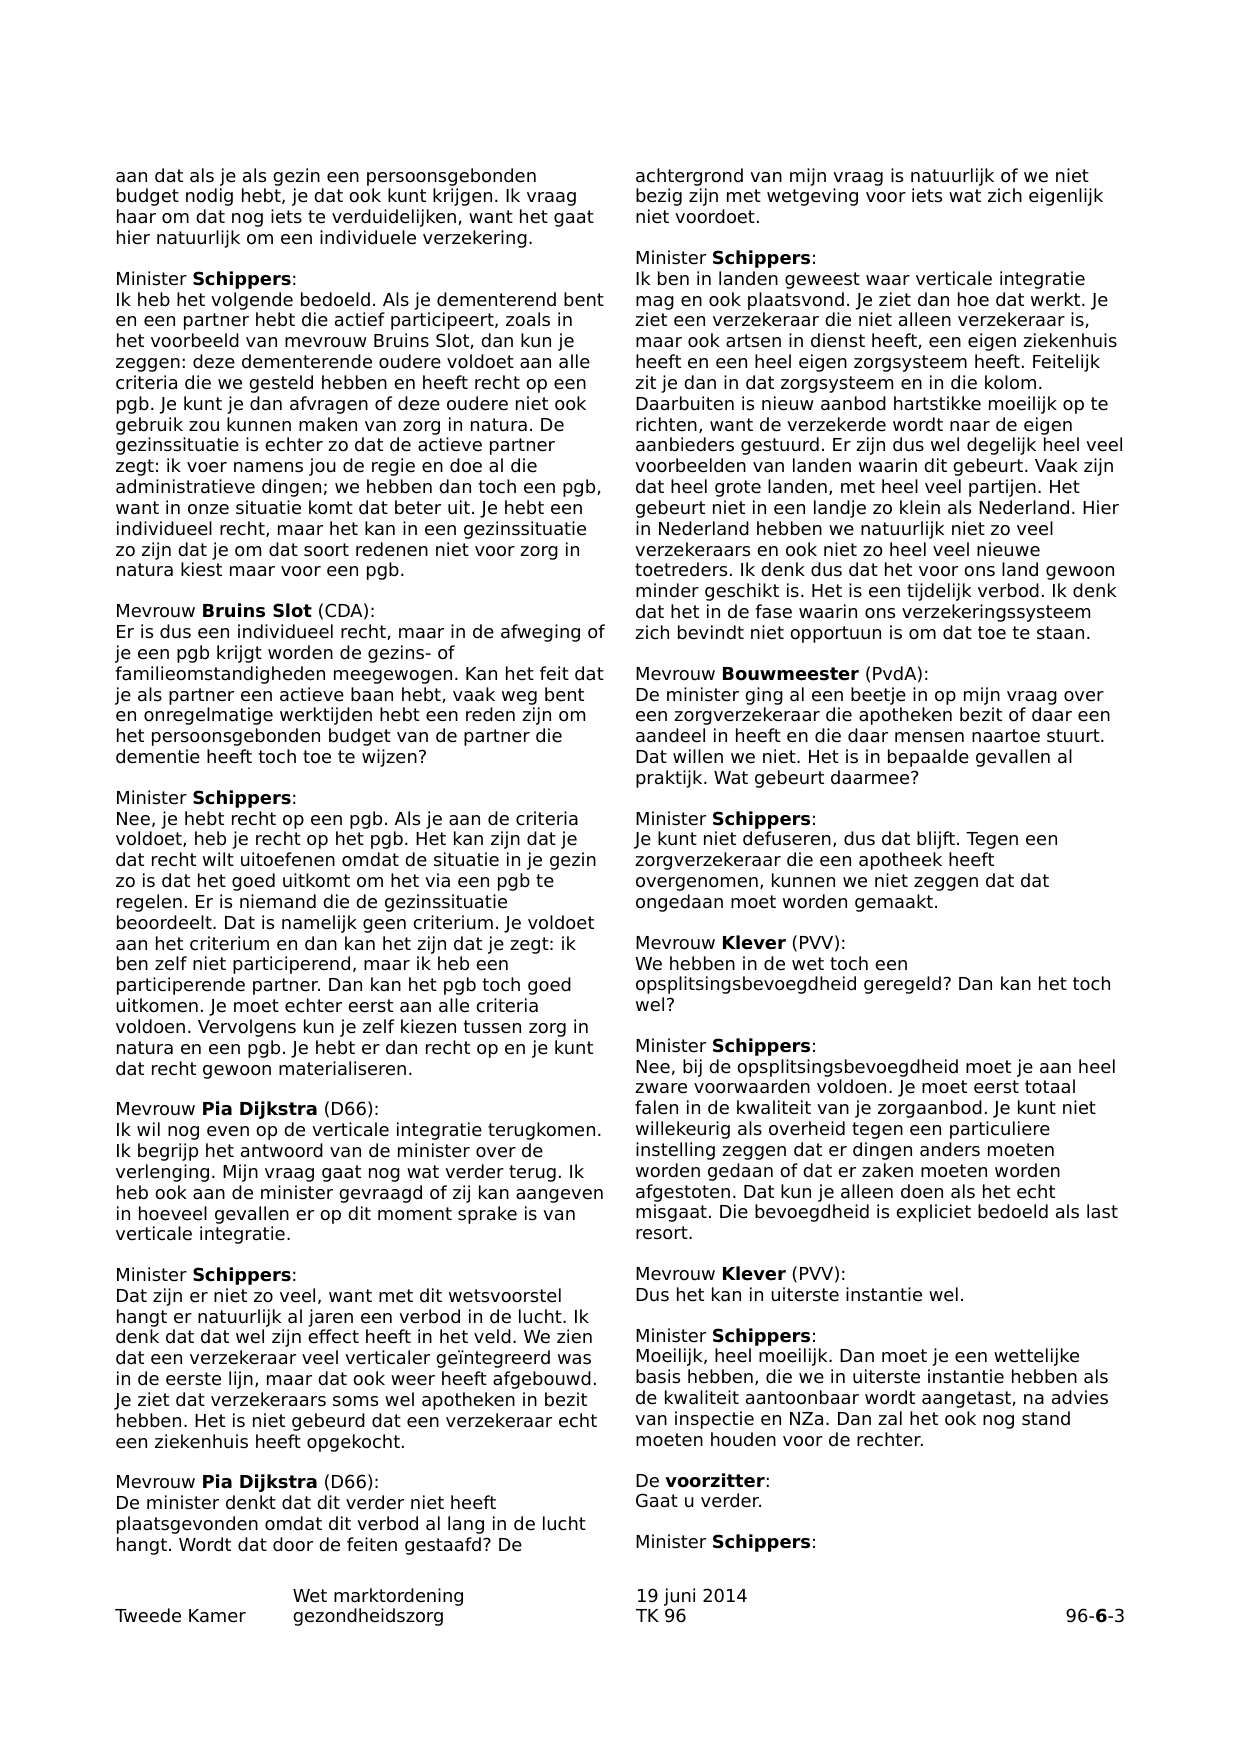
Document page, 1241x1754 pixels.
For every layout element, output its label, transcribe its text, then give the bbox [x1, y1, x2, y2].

text Mevrouw Bouwmeester (PvdA): [635, 663, 1125, 684]
text Mevrouw Klever (PVV): [635, 1264, 1125, 1285]
text De minister denkt dat dit verder niet heeft plaatsgevonden omdat dit verbod al lang in de lucht hangt. Wordt dat door de feiten gestaafd? De [115, 1493, 605, 1556]
text Ik heb het volgende bedoeld. Als je dementerend bent en een partner hebt die actief participeert, zoals in het voorbeeld van mevrouw Bruins Slot, dan kun je zeggen: deze dementerende oudere voldoet aan alle criteria die we gesteld hebben en heeft recht op een pgb. Je kunt je dan afvragen of deze oudere niet ook gebruik zou kunnen maken van zorg in natura. De gezinssituatie is echter zo dat de actieve partner zegt: ik voer namens jou de regie en doe al die administratieve dingen; we hebben dan toch een pgb, want in onze situatie komt dat beter uit. Je hebt een individueel recht, maar het kan in een gezinssituatie zo zijn dat je om dat soort redenen niet voor zorg in natura kiest maar voor een pgb. [115, 289, 605, 581]
text Minister Schippers: [115, 1265, 605, 1286]
text achtergrond van mijn vraag is natuurlijk of we niet bezig zijn met wetgeving voor iets wat zich eigenlijk niet voordoet. [635, 165, 1125, 228]
text Minister Schippers: [115, 269, 605, 289]
text Mevrouw Pia Dijkstra (D66): [115, 1099, 605, 1120]
text Er is dus een individueel recht, maar in de afweging of je een pgb krijgt worden de gezins- of familieomstandigheden meegewogen. Kan het feit dat je als partner een actieve baan hebt, vaak weg bent en onregelmatige werktijden hebt een reden zijn om het persoonsgebonden budget van de partner die dementie heeft toch toe te wijzen? [115, 622, 605, 768]
text Nee, bij de opsplitsingsbevoegdheid moet je aan heel zware voorwaarden voldoen. Je moet eerst totaal falen in de kwaliteit van je zorgaanbod. Je kunt niet willekeurig als overheid tegen een particuliere instelling zeggen dat er dingen anders moeten worden gedaan of dat er zaken moeten worden afgestoten. Dat kun je alleen doen als het echt misgaat. Die bevoegdheid is expliciet bedoeld als last resort. [635, 1056, 1125, 1244]
text Dus het kan in uiterste instantie wel. [635, 1285, 1125, 1306]
text De minister ging al een beetje in op mijn vraag over een zorgverzekeraar die apotheken bezit of daar een aandeel in heeft en die daar mensen naartoe stuurt. Dat willen we niet. Het is in bepaalde gevallen al praktijk. Wat gebeurt daarmee? [635, 684, 1125, 788]
text Minister Schippers: [635, 1326, 1125, 1346]
text aan dat als je als gezin een persoonsgebonden budget nodig hebt, je dat ook kunt krijgen. Ik vraag haar om dat nog iets te verduidelijken, want het gaat hier natuurlijk om een individuele verzekering. [115, 165, 605, 249]
text Je kunt niet defuseren, dus dat blijft. Tegen een zorgverzekeraar die een apotheek heeft overgenomen, kunnen we niet zeggen dat dat ongedaan moet worden gemaakt. [635, 829, 1125, 912]
text Minister Schippers: [115, 788, 605, 808]
text We hebben in de wet toch een opsplitsingsbevoegdheid geregeld? Dan kan het toch wel? [635, 953, 1125, 1016]
text Mevrouw Klever (PVV): [635, 932, 1125, 953]
text Minister Schippers: [635, 1532, 1125, 1553]
text Ik ben in landen geweest waar verticale integratie mag en ook plaatsvond. Je ziet dan hoe dat werkt. Je ziet een verzekeraar die niet alleen verzekeraar is, maar ook artsen in dienst heeft, een eigen ziekenhuis heeft en een heel eigen zorgsysteem heeft. Feitelijk zit je dan in dat zorgsysteem en in die kolom. Daarbuiten is nieuw aanbod hartstikke moeilijk op te richten, want de verzekerde wordt naar de eigen aanbieders gestuurd. Er zijn dus wel degelijk heel veel voorbeelden van landen waarin dit gebeurt. Vaak zijn dat heel grote landen, met heel veel partijen. Het gebeurt niet in een landje zo klein als Nederland. Hier in Nederland hebben we natuurlijk niet zo veel verzekeraars en ook niet zo heel veel nieuwe toetreders. Ik denk dus dat het voor ons land gewoon minder geschikt is. Het is een tijdelijk verbod. Ik denk dat het in de fase waarin ons verzekeringssysteem zich bevindt niet opportuun is om dat toe te staan. [635, 268, 1125, 643]
text De voorzitter: [635, 1470, 1125, 1491]
text Minister Schippers: [635, 808, 1125, 829]
text Nee, je hebt recht op een pgb. Als je aan de criteria voldoet, heb je recht op het pgb. Het kan zijn dat je dat recht wilt uitoefenen omdat de situatie in je gezin zo is dat het goed uitkomt om het via een pgb te regelen. Er is niemand die de gezinssituatie beoordeelt. Dat is namelijk geen criterium. Je voldoet aan het criterium en dan kan het zijn dat je zegt: ik ben zelf niet participerend, maar ik heb een participerende partner. Dan kan het pgb toch goed uitkomen. Je moet echter eerst aan alle criteria voldoen. Vervolgens kun je zelf kiezen tussen zorg in natura en een pgb. Je hebt er dan recht op en je kunt dat recht gewoon materialiseren. [115, 808, 605, 1079]
text Ik wil nog even op de verticale integratie terugkomen. Ik begrijp het antwoord van de minister over de verlenging. Mijn vraag gaat nog wat verder terug. Ik heb ook aan de minister gevraagd of zij kan aangeven in hoeveel gevallen er op dit moment sprake is van verticale integratie. [115, 1120, 605, 1245]
text Dat zijn er niet zo veel, want met dit wetsvoorstel hangt er natuurlijk al jaren een verbod in de lucht. Ik denk dat dat wel zijn effect heeft in het veld. We zien dat een verzekeraar veel verticaler geïntegreerd was in de eerste lijn, maar dat ook weer heeft afgebouwd. Je ziet dat verzekeraars soms wel apotheken in bezit hebben. Het is niet gebeurd dat een verzekeraar echt een ziekenhuis heeft opgekocht. [115, 1286, 605, 1452]
text Mevrouw Pia Dijkstra (D66): [115, 1472, 605, 1493]
text Minister Schippers: [635, 248, 1125, 268]
text Moeilijk, heel moeilijk. Dan moet je een wettelijke basis hebben, die we in uiterste instantie hebben als de kwaliteit aantoonbaar wordt aangetast, na advies van inspectie en NZa. Dan zal het ook nog stand moeten houden voor de rechter. [635, 1346, 1125, 1450]
text Mevrouw Bruins Slot (CDA): [115, 601, 605, 622]
text Gaat u verder. [635, 1491, 1125, 1512]
text Minister Schippers: [635, 1036, 1125, 1056]
